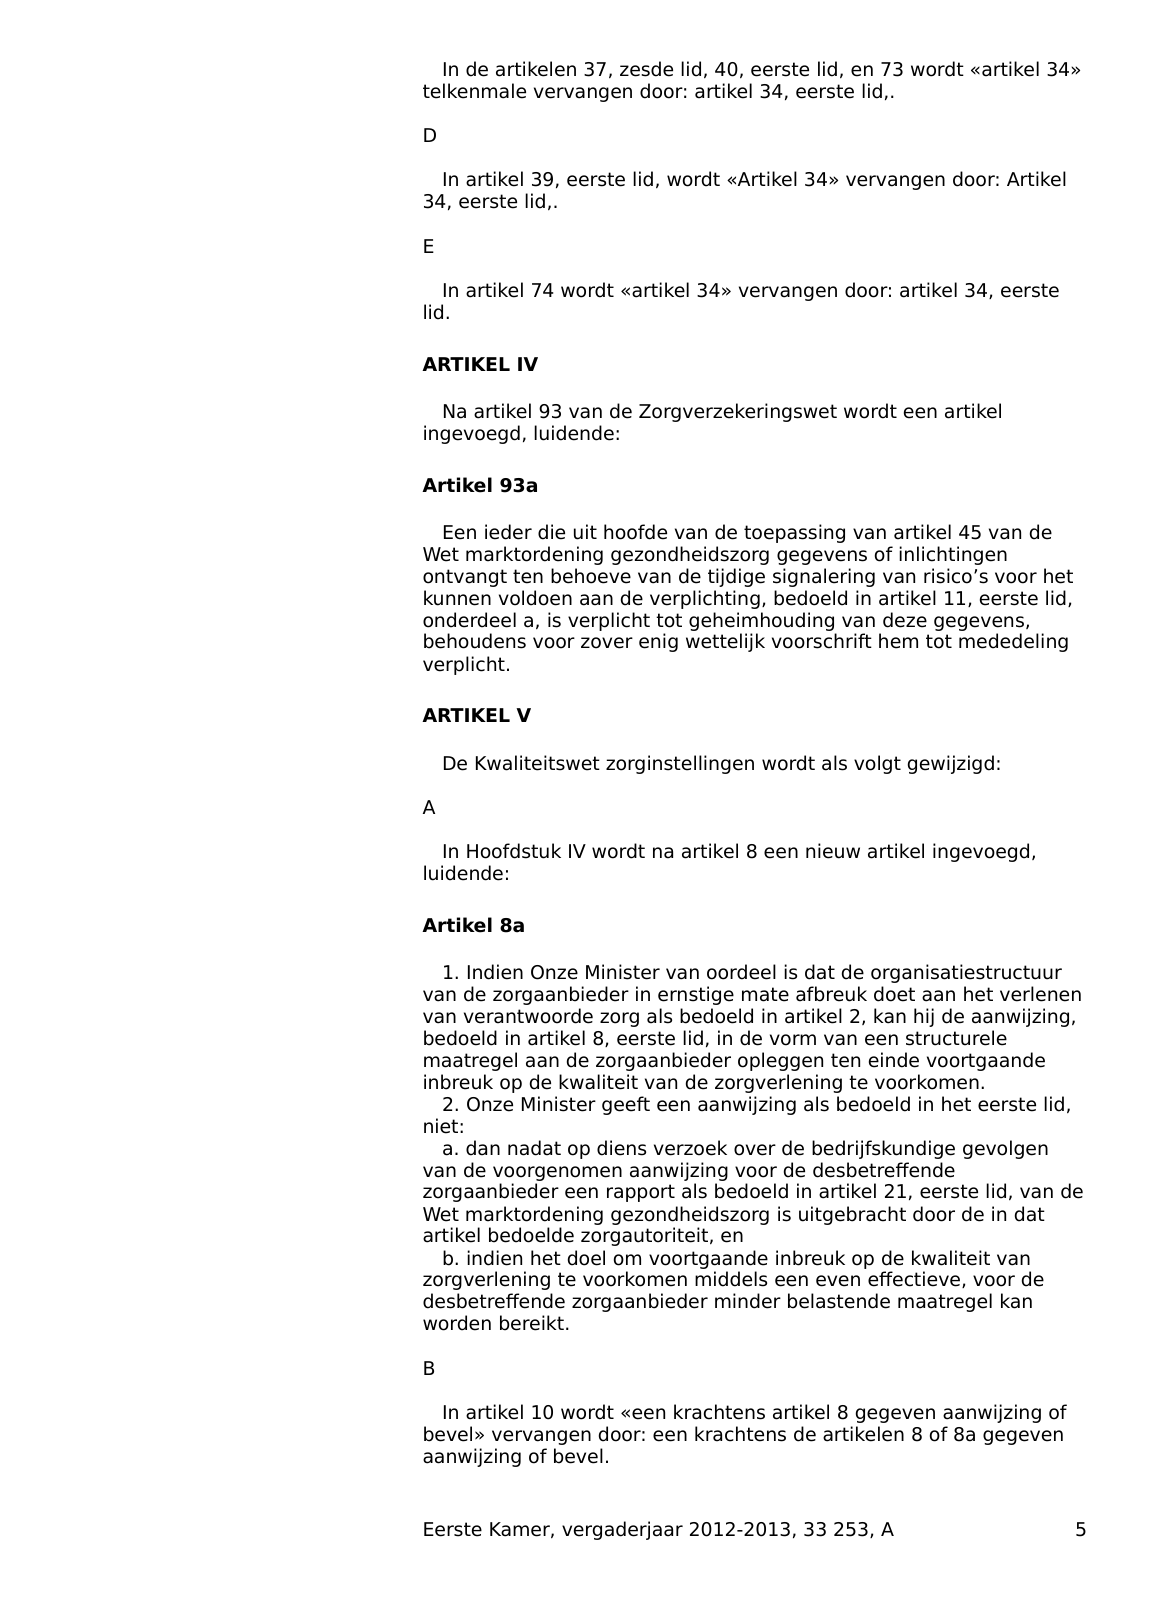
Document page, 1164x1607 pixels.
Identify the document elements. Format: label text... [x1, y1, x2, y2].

text Na artikel 93 van de Zorgverzekeringswet wordt een artikel ingevoegd, luidende: [422, 401, 1087, 444]
subtitle ARTIKEL V [422, 705, 1087, 727]
text In artikel 74 wordt «artikel 34» vervangen door: artikel 34, eerste lid. [422, 280, 1087, 324]
text B [422, 1357, 1087, 1379]
subtitle Artikel 93a [422, 474, 1087, 497]
text 2. Onze Minister geeft een aanwijzing als bedoeld in het eerste lid, niet: [422, 1093, 1087, 1137]
subtitle Artikel 8a [422, 915, 1087, 937]
text De Kwaliteitswet zorginstellingen wordt als volgt gewijzigd: [422, 752, 1087, 774]
text a. dan nadat op diens verzoek over de bedrijfskundige gevolgen van de voorgenomen aanwijzing voor de desbetreffende zorgaanbieder een rapport als bedoeld in artikel 21, eerste lid, van de Wet marktordening gezondheidszorg is uitgebracht door de in dat artikel bedoelde zorgautoriteit, en [422, 1137, 1087, 1247]
text In de artikelen 37, zesde lid, 40, eerste lid, en 73 wordt «artikel 34» telkenmale vervangen door: artikel 34, eerste lid,. [422, 59, 1087, 103]
text A [422, 797, 1087, 818]
text In artikel 10 wordt «een krachtens artikel 8 gegeven aanwijzing of bevel» vervangen door: een krachtens de artikelen 8 of 8a gegeven aanwijzing of bevel. [422, 1402, 1087, 1468]
text Een ieder die uit hoofde van de toepassing van artikel 45 van de Wet marktordening gezondheidszorg gegevens of inlichtingen ontvangt ten behoeve van de tijdige signalering van risico’s voor het kunnen voldoen aan de verplichting, bedoeld in artikel 11, eerste lid, onderdeel a, is verplicht tot geheimhouding van deze gegevens, behoudens voor zover enig wettelijk voorschrift hem tot mededeling verplicht. [422, 522, 1087, 675]
text 1. Indien Onze Minister van oordeel is dat de organisatiestructuur van de zorgaanbieder in ernstige mate afbreuk doet aan het verlenen van verantwoorde zorg als bedoeld in artikel 2, kan hij de aanwijzing, bedoeld in artikel 8, eerste lid, in de vorm van een structurele maatregel aan de zorgaanbieder opleggen ten einde voortgaande inbreuk op de kwaliteit van de zorgverlening te voorkomen. [422, 962, 1087, 1093]
text In artikel 39, eerste lid, wordt «Artikel 34» vervangen door: Artikel 34, eerste lid,. [422, 169, 1087, 213]
text b. indien het doel om voortgaande inbreuk op de kwaliteit van zorgverlening te voorkomen middels een even effectieve, voor de desbetreffende zorgaanbieder minder belastende maatregel kan worden bereikt. [422, 1247, 1087, 1335]
text D [422, 125, 1087, 147]
subtitle ARTIKEL IV [422, 354, 1087, 376]
text In Hoofdstuk IV wordt na artikel 8 een nieuw artikel ingevoegd, luidende: [422, 841, 1087, 885]
text E [422, 236, 1087, 257]
